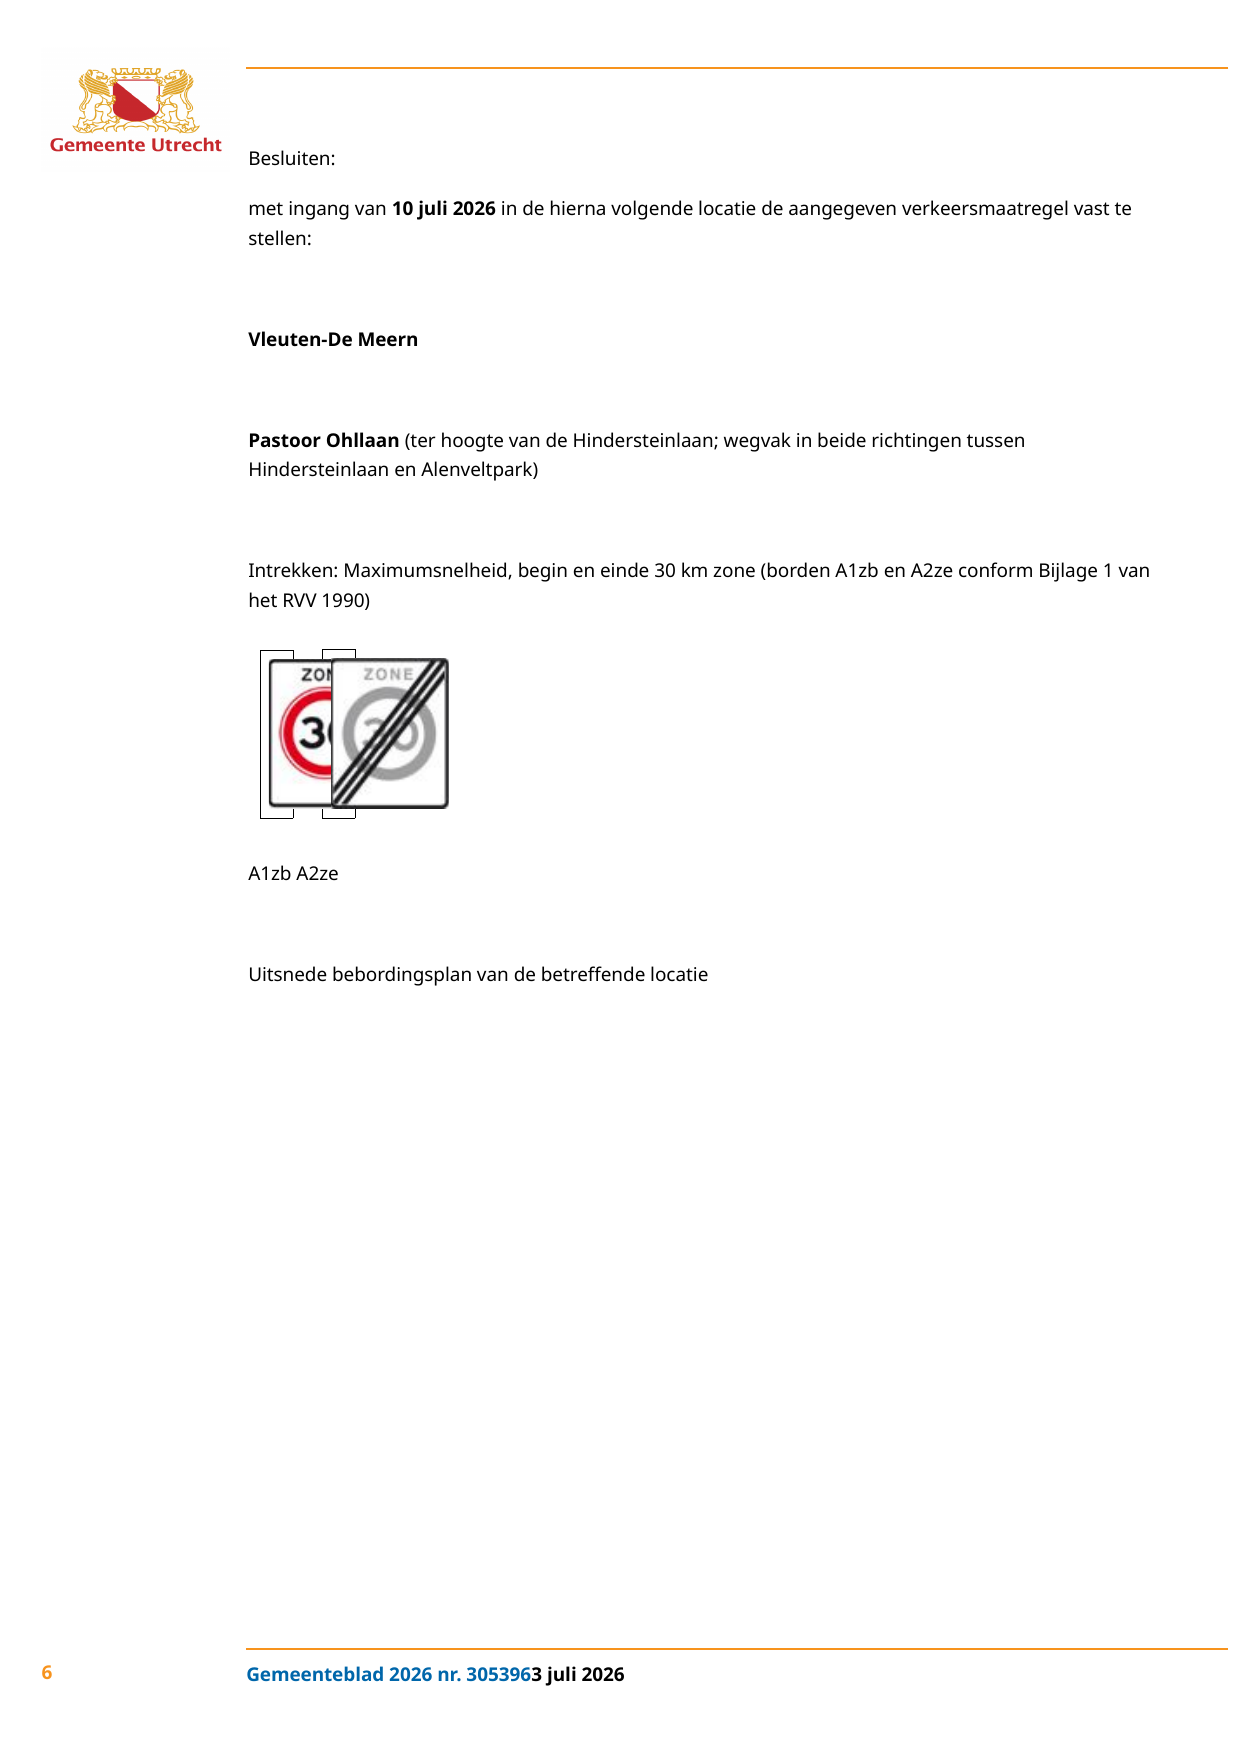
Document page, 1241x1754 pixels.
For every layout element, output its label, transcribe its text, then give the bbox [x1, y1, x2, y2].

text Intrekken: Maximumsnelheid, begin en einde 30 km zone (borden A1zb en A2ze conform Bijlage 1 van het RVV 1990) [248, 557, 1152, 613]
text Vleuten-De Meern [248, 326, 1152, 352]
text met ingang van 10 juli 2026 in de hierna volgende locatie de aangegeven verkeersmaatregel vast te stellen: [248, 196, 1152, 251]
picture [268, 658, 449, 809]
picture [41, 47, 231, 172]
text A1zb A2ze [248, 860, 1152, 886]
text Uitsnede bebordingsplan van de betreffende locatie [248, 961, 1152, 986]
text Besluiten: [248, 145, 1152, 171]
text Pastoor Ohllaan (ter hoogte van de Hindersteinlaan; wegvak in beide richtingen tussen Hindersteinlaan en Alenveltpark) [248, 427, 1152, 482]
